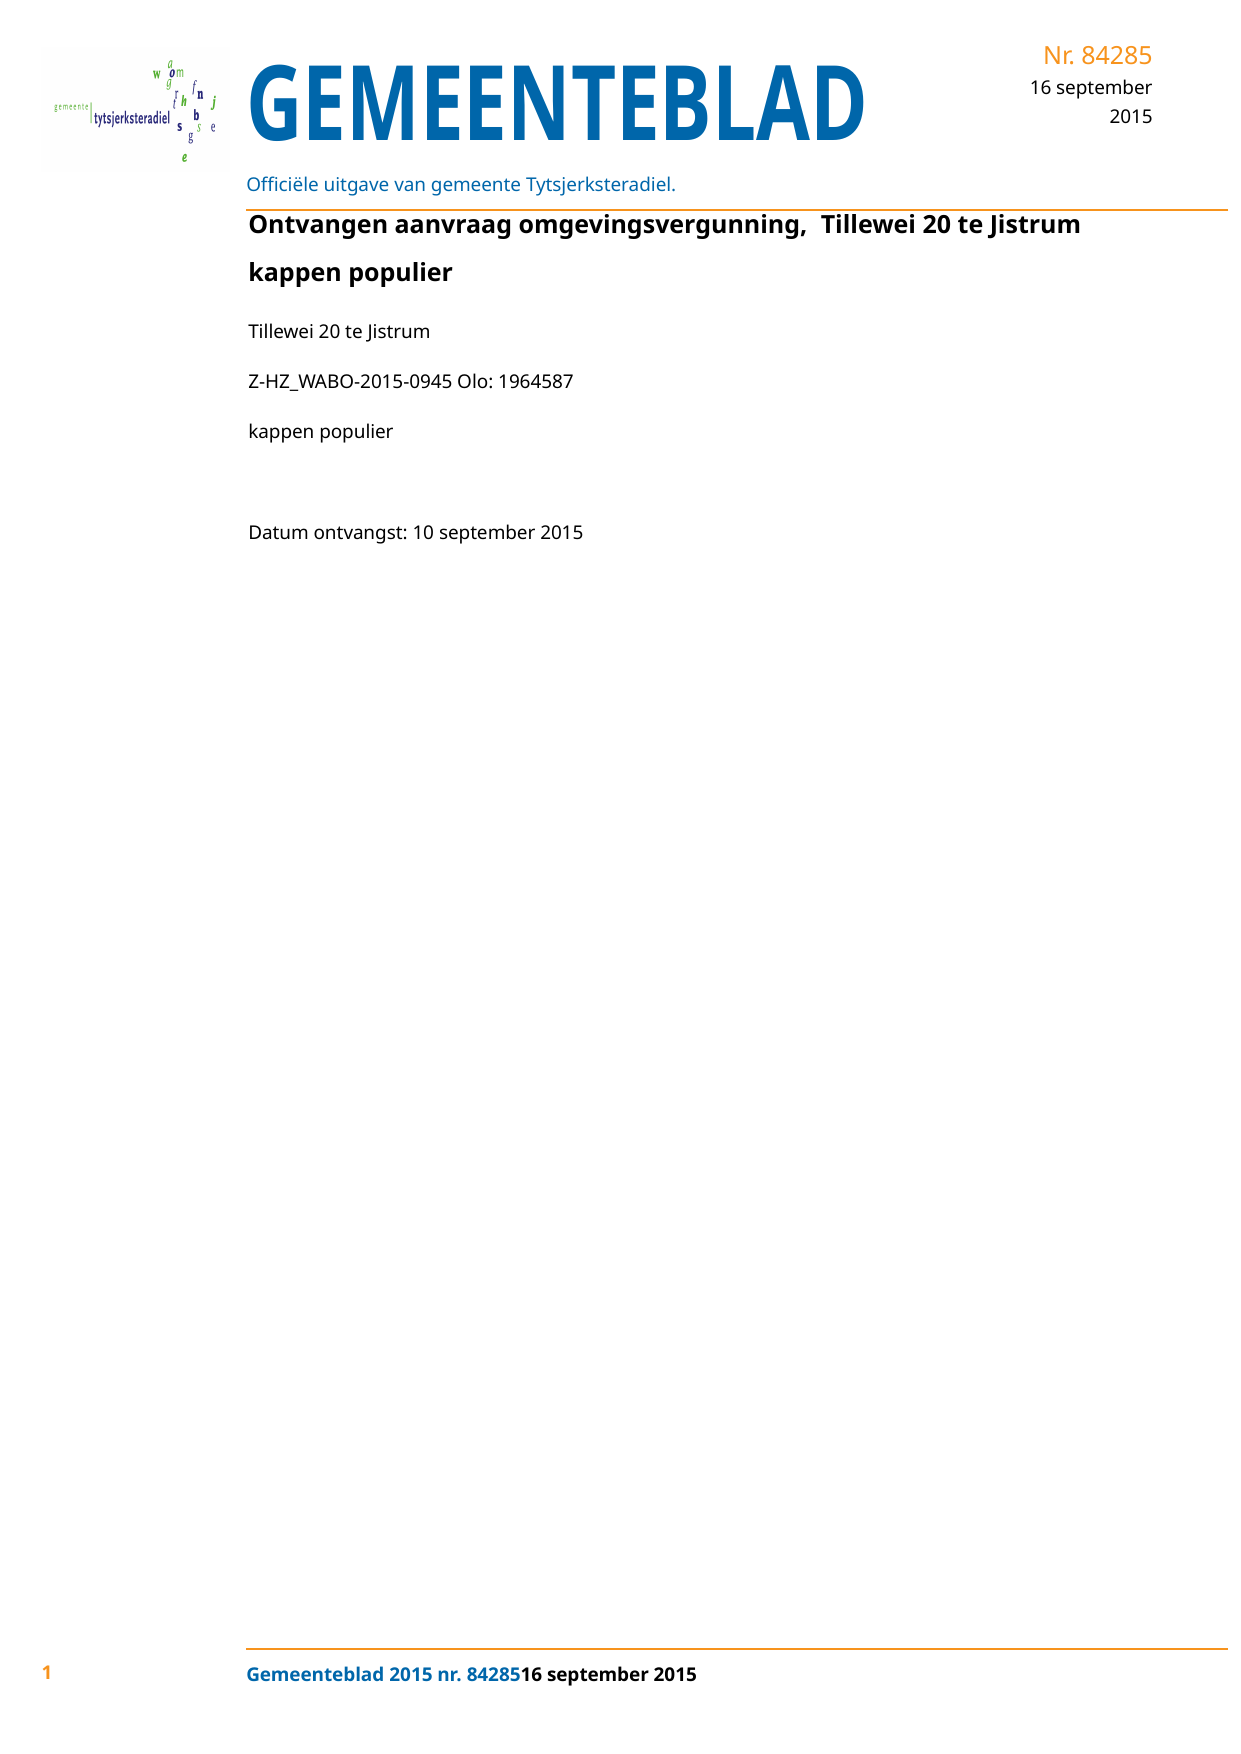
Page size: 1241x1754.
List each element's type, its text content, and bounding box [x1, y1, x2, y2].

picture [41, 47, 231, 172]
text Tillewei 20 te Jistrum [248, 318, 1152, 344]
text kappen populier [248, 419, 1152, 444]
text Z-HZ_WABO-2015-0945 Olo: 1964587 [248, 368, 1152, 394]
text Ontvangen aanvraag omgevingsvergunning, Tillewei 20 te Jistrum kappen populier [248, 211, 1152, 288]
text Datum ontvangst: 10 september 2015 [248, 519, 1152, 545]
